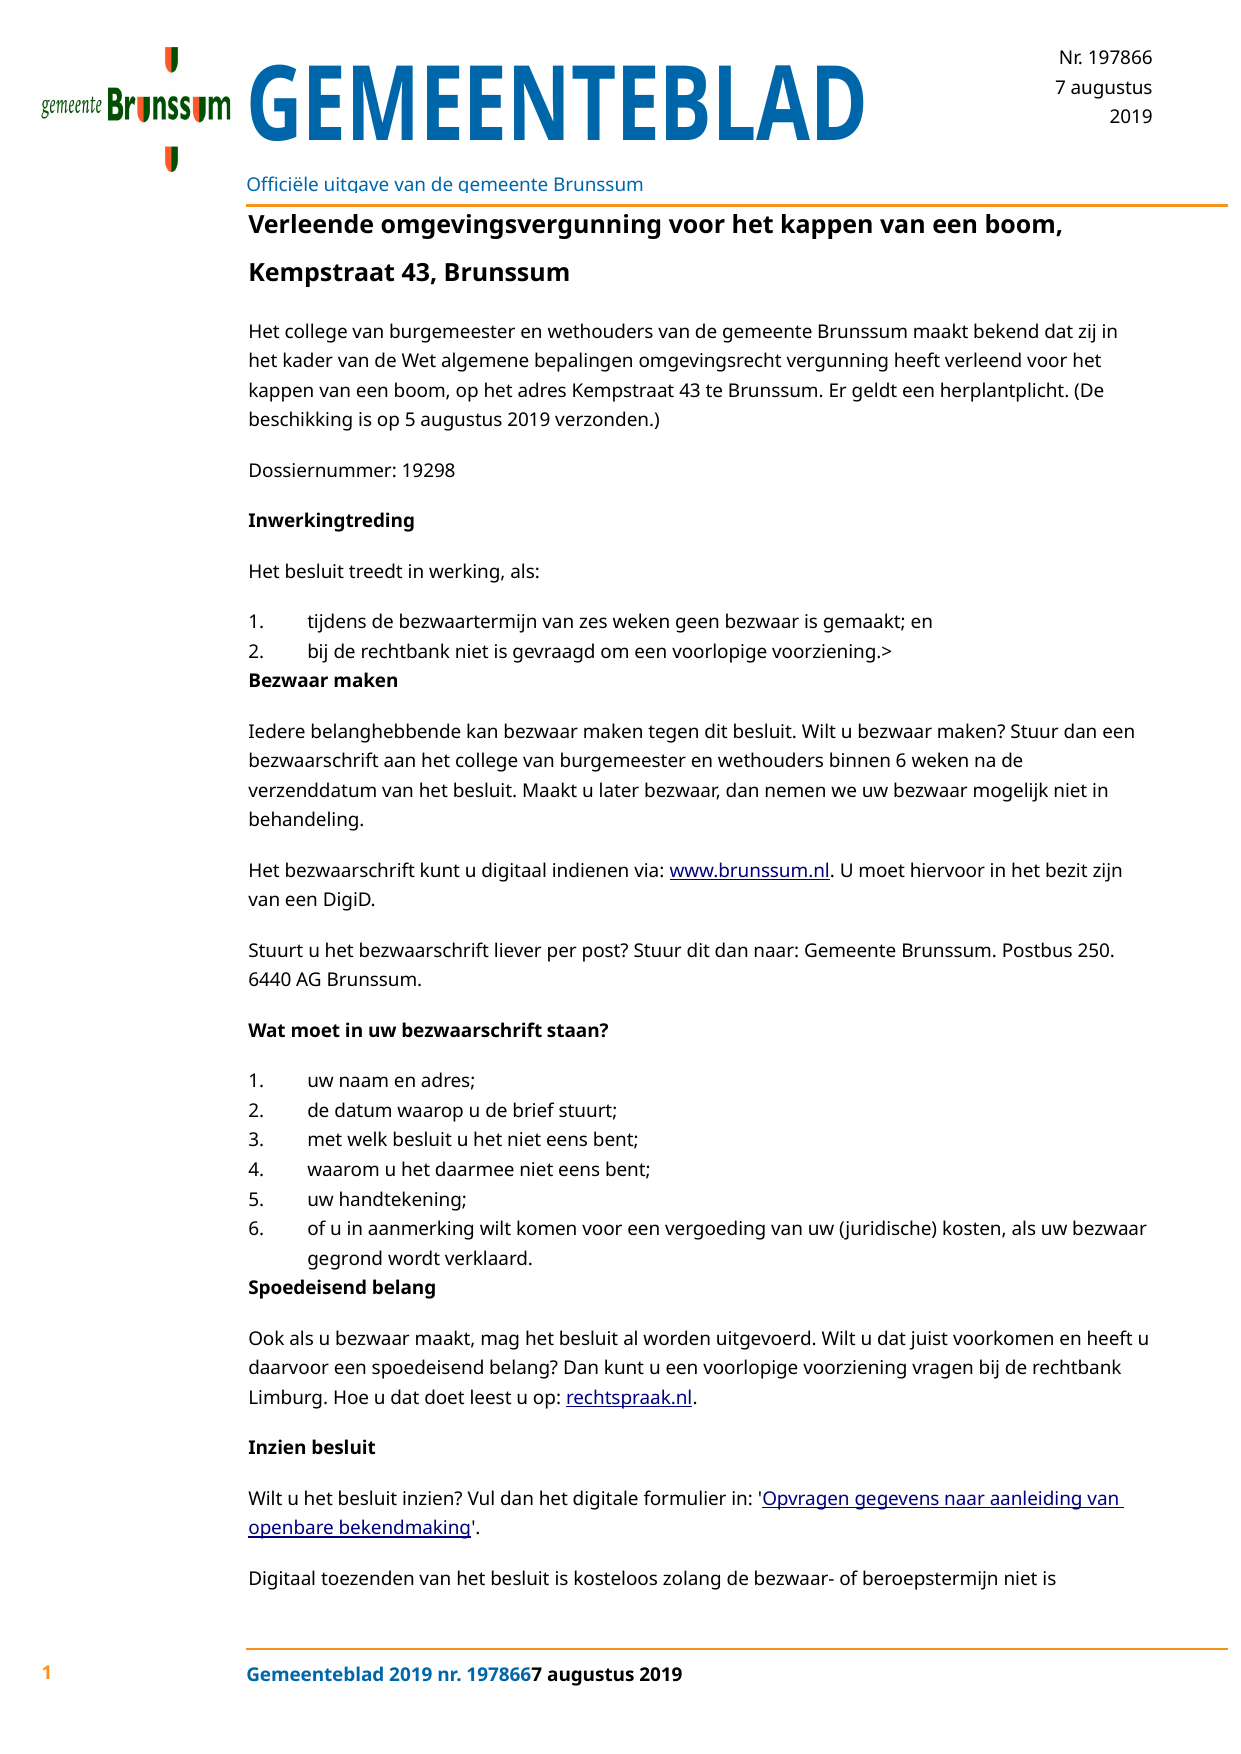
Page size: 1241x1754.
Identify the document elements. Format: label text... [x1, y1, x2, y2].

list met welk besluit u het niet eens bent; [248, 1127, 1152, 1152]
list uw handtekening; [248, 1186, 1152, 1212]
text Stuurt u het bezwaarschrift liever per post? Stuur dit dan naar: Gemeente Brunssum. Postbus 250. 6440 AG Brunssum. [248, 937, 1152, 992]
list tijdens de bezwaartermijn van zes weken geen bezwaar is gemaakt; en [248, 608, 1152, 634]
list de datum waarop u de brief stuurt; [248, 1097, 1152, 1123]
list waarom u het daarmee niet eens bent; [248, 1156, 1152, 1182]
list of u in aanmerking wilt komen voor een vergoeding van uw (juridische) kosten, als uw bezwaar gegrond wordt verklaard. [248, 1215, 1152, 1271]
text Het besluit treedt in werking, als: [248, 558, 1152, 584]
text Verleende omgevingsvergunning voor het kappen van een boom, Kempstraat 43, Brunssum [248, 207, 1152, 288]
text Digitaal toezenden van het besluit is kosteloos zolang de bezwaar- of beroepstermijn niet is [248, 1565, 1152, 1591]
text Wilt u het besluit inzien? Vul dan het digitale formulier in: 'Opvragen gegevens naar aanleiding van openbare bekendmaking'. [248, 1485, 1152, 1540]
text Inzien besluit [248, 1434, 1152, 1460]
text Ook als u bezwaar maakt, mag het besluit al worden uitgevoerd. Wilt u dat juist voorkomen en heeft u daarvoor een spoedeisend belang? Dan kunt u een voorlopige voorziening vragen bij de rechtbank Limburg. Hoe u dat doet leest u op: rechtspraak.nl. [248, 1325, 1152, 1410]
list uw naam en adres; [248, 1067, 1152, 1093]
picture [41, 47, 231, 172]
text Wat moet in uw bezwaarschrift staan? [248, 1017, 1152, 1043]
text Spoedeisend belang [248, 1274, 1152, 1300]
text Iedere belanghebbende kan bezwaar maken tegen dit besluit. Wilt u bezwaar maken? Stuur dan een bezwaarschrift aan het college van burgemeester en wethouders binnen 6 weken na de verzenddatum van het besluit. Maakt u later bezwaar, dan nemen we uw bezwaar mogelijk niet in behandeling. [248, 718, 1152, 832]
list bij de rechtbank niet is gevraagd om een voorlopige voorziening.> [248, 638, 1152, 664]
text Het bezwaarschrift kunt u digitaal indienen via: www.brunssum.nl. U moet hiervoor in het bezit zijn van een DigiD. [248, 857, 1152, 912]
text Het college van burgemeester en wethouders van de gemeente Brunssum maakt bekend dat zij in het kader van de Wet algemene bepalingen omgevingsrecht vergunning heeft verleend voor het kappen van een boom, op het adres Kempstraat 43 te Brunssum. Er geldt een herplantplicht. (De beschikking is op 5 augustus 2019 verzonden.) [248, 318, 1152, 432]
text Dossiernummer: 19298 [248, 457, 1152, 483]
text Inwerkingtreding [248, 507, 1152, 533]
text Bezwaar maken [248, 667, 1152, 693]
